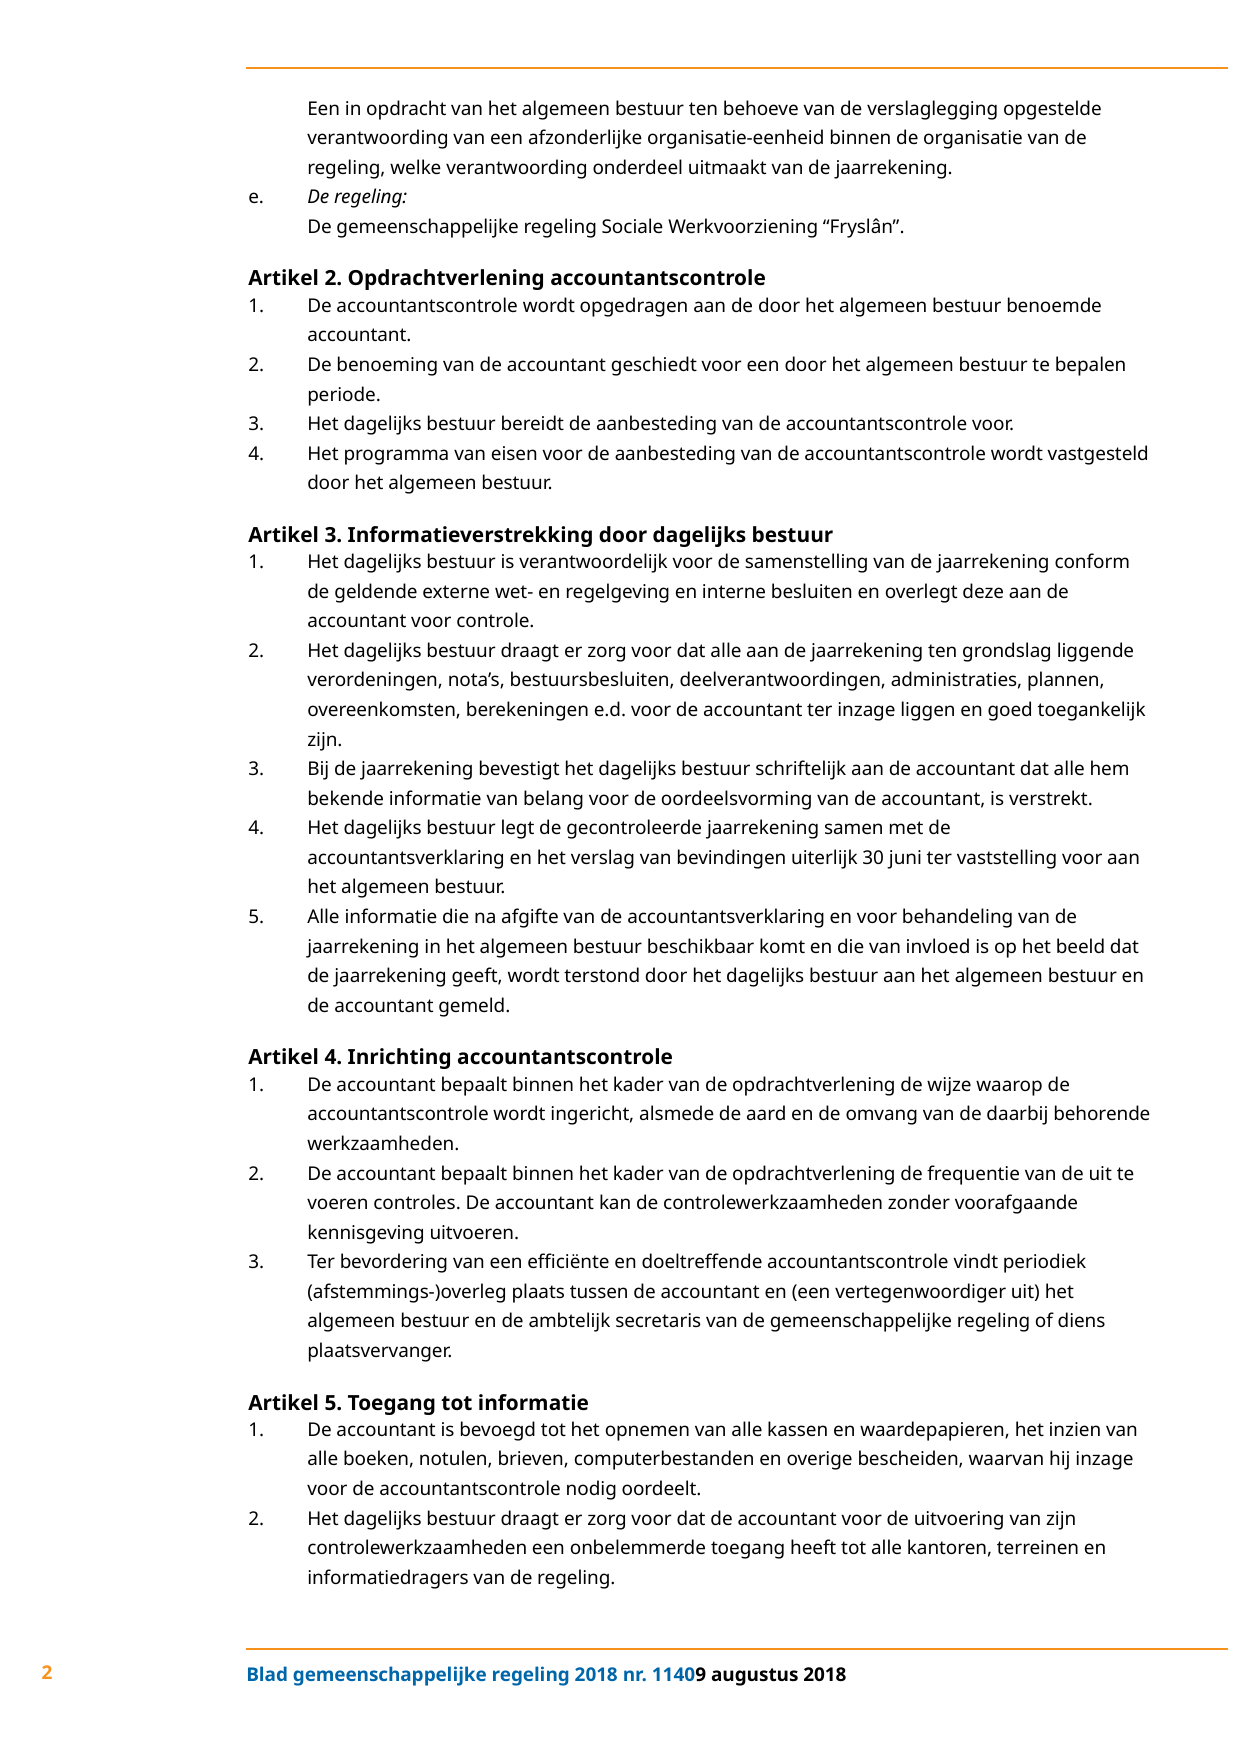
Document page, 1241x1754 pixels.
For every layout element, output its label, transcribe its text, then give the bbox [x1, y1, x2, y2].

list De accountant bepaalt binnen het kader van de opdrachtverlening de wijze waarop de accountantscontrole wordt ingericht, alsmede de aard en de omvang van de daarbij behorende werkzaamheden. [248, 1071, 1152, 1156]
list Een in opdracht van het algemeen bestuur ten behoeve van de verslaglegging opgestelde verantwoording van een afzonderlijke organisatie-eenheid binnen de organisatie van de regeling, welke verantwoording onderdeel uitmaakt van de jaarrekening. [248, 95, 1152, 180]
text Artikel 2. Opdrachtverlening accountantscontrole [248, 263, 1152, 292]
list De accountant is bevoegd tot het opnemen van alle kassen en waardepapieren, het inzien van alle boeken, notulen, brieven, computerbestanden en overige bescheiden, waarvan hij inzage voor de accountantscontrole nodig oordeelt. [248, 1416, 1152, 1501]
list Het dagelijks bestuur is verantwoordelijk voor de samenstelling van de jaarrekening conform de geldende externe wet- en regelgeving en interne besluiten en overlegt deze aan de accountant voor controle. [248, 548, 1152, 633]
list Het dagelijks bestuur draagt er zorg voor dat de accountant voor de uitvoering van zijn controlewerkzaamheden een onbelemmerde toegang heeft tot alle kantoren, terreinen en informatiedragers van de regeling. [248, 1505, 1152, 1590]
list De benoeming van de accountant geschiedt voor een door het algemeen bestuur te bepalen periode. [248, 351, 1152, 406]
list Het dagelijks bestuur legt de gecontroleerde jaarrekening samen met de accountantsverklaring en het verslag van bevindingen uiterlijk 30 juni ter vaststelling voor aan het algemeen bestuur. [248, 814, 1152, 899]
text Artikel 3. Informatieverstrekking door dagelijks bestuur [248, 520, 1152, 548]
list Ter bevordering van een efficiënte en doeltreffende accountantscontrole vindt periodiek (afstemmings-)overleg plaats tussen de accountant en (een vertegenwoordiger uit) het algemeen bestuur en de ambtelijk secretaris van de gemeenschappelijke regeling of diens plaatsvervanger. [248, 1248, 1152, 1363]
text Artikel 5. Toegang tot informatie [248, 1388, 1152, 1416]
list Bij de jaarrekening bevestigt het dagelijks bestuur schriftelijk aan de accountant dat alle hem bekende informatie van belang voor de oordeelsvorming van de accountant, is verstrekt. [248, 755, 1152, 811]
list De accountantscontrole wordt opgedragen aan de door het algemeen bestuur benoemde accountant. [248, 292, 1152, 347]
text Artikel 4. Inrichting accountantscontrole [248, 1042, 1152, 1071]
list De gemeenschappelijke regeling Sociale Werkvoorziening “Fryslân”. [248, 213, 1152, 239]
list Alle informatie die na afgifte van de accountantsverklaring en voor behandeling van de jaarrekening in het algemeen bestuur beschikbaar komt en die van invloed is op het beeld dat de jaarrekening geeft, wordt terstond door het dagelijks bestuur aan het algemeen bestuur en de accountant gemeld. [248, 903, 1152, 1018]
list De accountant bepaalt binnen het kader van de opdrachtverlening de frequentie van de uit te voeren controles. De accountant kan de controlewerkzaamheden zonder voorafgaande kennisgeving uitvoeren. [248, 1160, 1152, 1244]
list De regeling: [248, 183, 1152, 209]
list Het programma van eisen voor de aanbesteding van de accountantscontrole wordt vastgesteld door het algemeen bestuur. [248, 440, 1152, 495]
list Het dagelijks bestuur bereidt de aanbesteding van de accountantscontrole voor. [248, 410, 1152, 436]
picture [41, 47, 231, 172]
list Het dagelijks bestuur draagt er zorg voor dat alle aan de jaarrekening ten grondslag liggende verordeningen, nota’s, bestuursbesluiten, deelverantwoordingen, administraties, plannen, overeenkomsten, berekeningen e.d. voor de accountant ter inzage liggen en goed toegankelijk zijn. [248, 637, 1152, 752]
